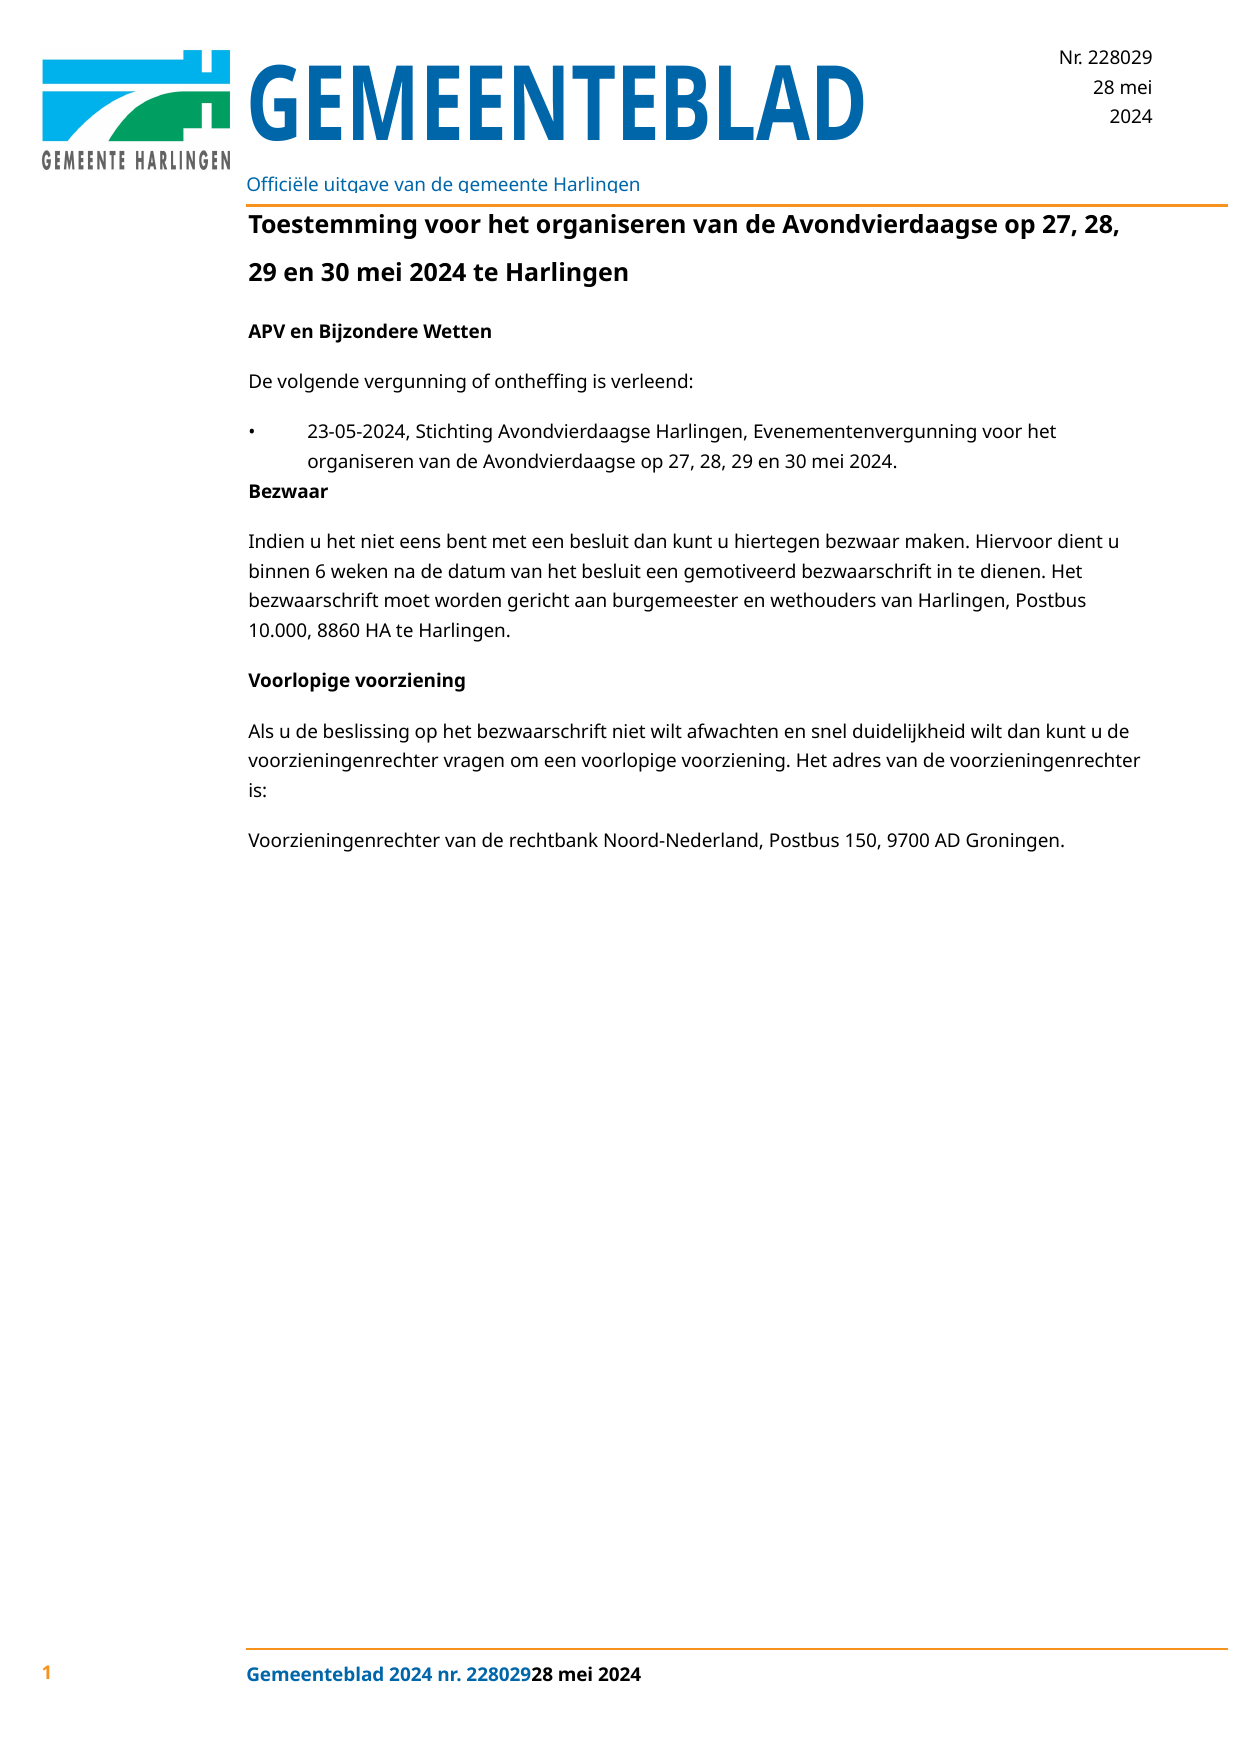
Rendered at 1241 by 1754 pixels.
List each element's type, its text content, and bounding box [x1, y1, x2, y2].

text Indien u het niet eens bent met een besluit dan kunt u hiertegen bezwaar maken. Hiervoor dient u binnen 6 weken na de datum van het besluit een gemotiveerd bezwaarschrift in te dienen. Het bezwaarschrift moet worden gericht aan burgemeester en wethouders van Harlingen, Postbus 10.000, 8860 HA te Harlingen. [248, 528, 1152, 643]
text Bezwaar [248, 478, 1152, 504]
text Voorlopige voorziening [248, 667, 1152, 693]
picture [41, 47, 231, 172]
text Als u de beslissing op het bezwaarschrift niet wilt afwachten en snel duidelijkheid wilt dan kunt u de voorzieningenrechter vragen om een voorlopige voorziening. Het adres van de voorzieningenrechter is: [248, 718, 1152, 803]
text APV en Bijzondere Wetten [248, 318, 1152, 344]
list 23-05-2024, Stichting Avondvierdaagse Harlingen, Evenementenvergunning voor het organiseren van de Avondvierdaagse op 27, 28, 29 en 30 mei 2024. [248, 419, 1152, 474]
text Voorzieningenrechter van de rechtbank Noord-Nederland, Postbus 150, 9700 AD Groningen. [248, 827, 1152, 853]
text Toestemming voor het organiseren van de Avondvierdaagse op 27, 28, 29 en 30 mei 2024 te Harlingen [248, 207, 1152, 288]
text De volgende vergunning of ontheffing is verleend: [248, 368, 1152, 394]
